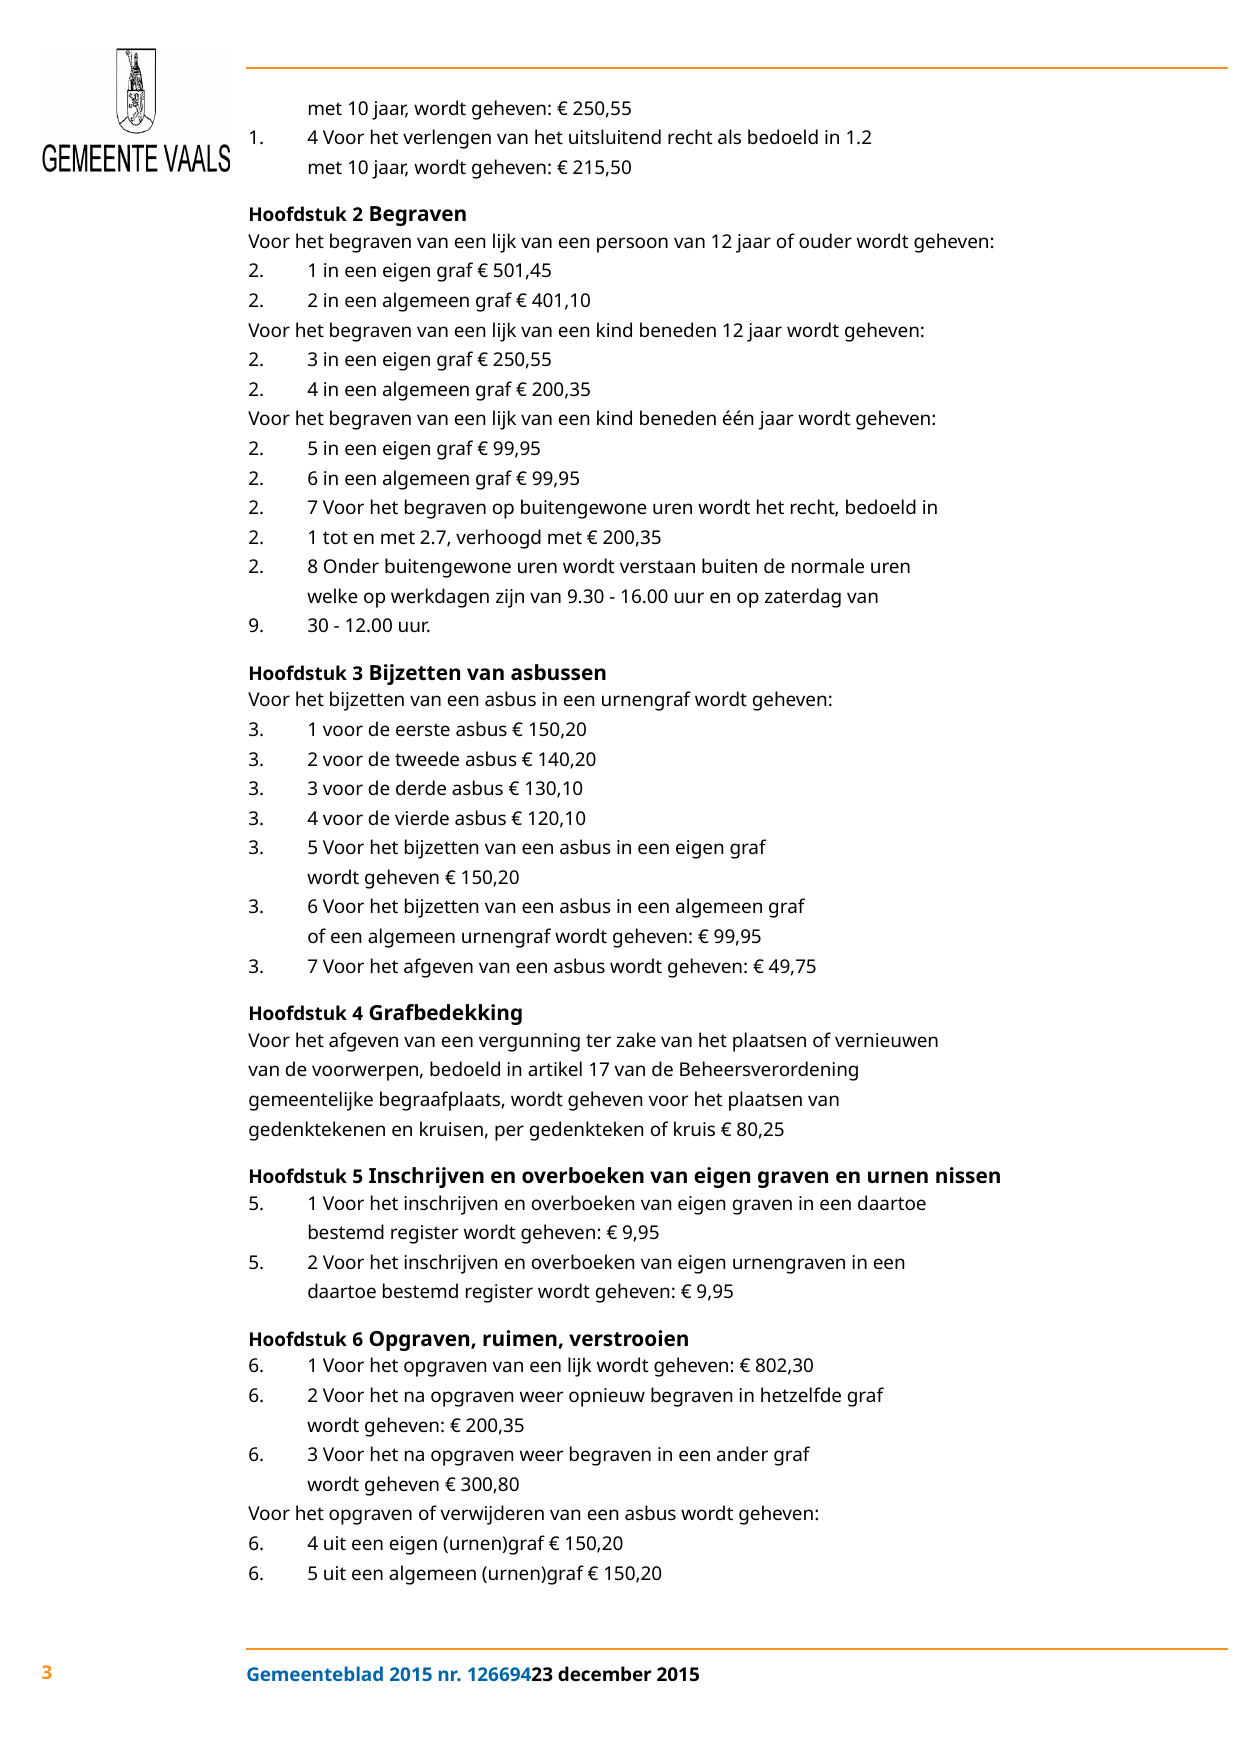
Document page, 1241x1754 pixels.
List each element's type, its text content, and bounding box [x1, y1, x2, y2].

list 3 in een eigen graf € 250,55 [248, 346, 1152, 372]
picture [41, 47, 231, 172]
list of een algemeen urnengraf wordt geheven: € 99,95 [248, 923, 1152, 949]
list 2 in een algemeen graf € 401,10 [248, 287, 1152, 313]
text Hoofdstuk 3 Bijzetten van asbussen [248, 658, 1152, 687]
text gedenktekenen en kruisen, per gedenkteken of kruis € 80,25 [248, 1116, 1152, 1141]
text gemeentelijke begraafplaats, wordt geheven voor het plaatsen van [248, 1086, 1152, 1112]
text Voor het afgeven van een vergunning ter zake van het plaatsen of vernieuwen [248, 1027, 1152, 1053]
list 1 in een eigen graf € 501,45 [248, 258, 1152, 283]
list bestemd register wordt geheven: € 9,95 [248, 1219, 1152, 1245]
list wordt geheven € 150,20 [248, 864, 1152, 890]
list daartoe bestemd register wordt geheven: € 9,95 [248, 1278, 1152, 1304]
list 5 Voor het bijzetten van een asbus in een eigen graf [248, 834, 1152, 860]
list 2 Voor het inschrijven en overboeken van eigen urnengraven in een [248, 1249, 1152, 1275]
list 4 uit een eigen (urnen)graf € 150,20 [248, 1530, 1152, 1556]
text van de voorwerpen, bedoeld in artikel 17 van de Beheersverordening [248, 1057, 1152, 1082]
list 7 Voor het afgeven van een asbus wordt geheven: € 49,75 [248, 953, 1152, 979]
list wordt geheven € 300,80 [248, 1471, 1152, 1497]
text Voor het begraven van een lijk van een kind beneden 12 jaar wordt geheven: [248, 317, 1152, 342]
list 5 uit een algemeen (urnen)graf € 150,20 [248, 1560, 1152, 1585]
list 5 in een eigen graf € 99,95 [248, 435, 1152, 461]
list 1 voor de eerste asbus € 150,20 [248, 716, 1152, 742]
list 8 Onder buitengewone uren wordt verstaan buiten de normale uren [248, 553, 1152, 579]
list 4 Voor het verlengen van het uitsluitend recht als bedoeld in 1.2 [248, 124, 1152, 150]
list 3 voor de derde asbus € 130,10 [248, 775, 1152, 801]
list met 10 jaar, wordt geheven: € 215,50 [248, 154, 1152, 180]
text Voor het begraven van een lijk van een kind beneden één jaar wordt geheven: [248, 406, 1152, 431]
list 1 tot en met 2.7, verhoogd met € 200,35 [248, 524, 1152, 549]
text Voor het opgraven of verwijderen van een asbus wordt geheven: [248, 1501, 1152, 1526]
list 4 voor de vierde asbus € 120,10 [248, 805, 1152, 831]
list 6 Voor het bijzetten van een asbus in een algemeen graf [248, 894, 1152, 919]
list 2 Voor het na opgraven weer opnieuw begraven in hetzelfde graf [248, 1382, 1152, 1408]
text Hoofdstuk 2 Begraven [248, 199, 1152, 228]
list 1 Voor het inschrijven en overboeken van eigen graven in een daartoe [248, 1190, 1152, 1216]
list 2 voor de tweede asbus € 140,20 [248, 746, 1152, 772]
list 3 Voor het na opgraven weer begraven in een ander graf [248, 1441, 1152, 1467]
text Hoofdstuk 4 Grafbedekking [248, 998, 1152, 1027]
text Voor het begraven van een lijk van een persoon van 12 jaar of ouder wordt geheven: [248, 228, 1152, 254]
list met 10 jaar, wordt geheven: € 250,55 [248, 95, 1152, 121]
list 4 in een algemeen graf € 200,35 [248, 376, 1152, 402]
list 30 - 12.00 uur. [248, 613, 1152, 638]
text Hoofdstuk 5 Inschrijven en overboeken van eigen graven en urnen nissen [248, 1161, 1152, 1190]
list 1 Voor het opgraven van een lijk wordt geheven: € 802,30 [248, 1353, 1152, 1378]
list 7 Voor het begraven op buitengewone uren wordt het recht, bedoeld in [248, 494, 1152, 520]
list welke op werkdagen zijn van 9.30 - 16.00 uur en op zaterdag van [248, 583, 1152, 609]
list 6 in een algemeen graf € 99,95 [248, 465, 1152, 490]
text Voor het bijzetten van een asbus in een urnengraf wordt geheven: [248, 687, 1152, 712]
text Hoofdstuk 6 Opgraven, ruimen, verstrooien [248, 1324, 1152, 1353]
list wordt geheven: € 200,35 [248, 1412, 1152, 1437]
